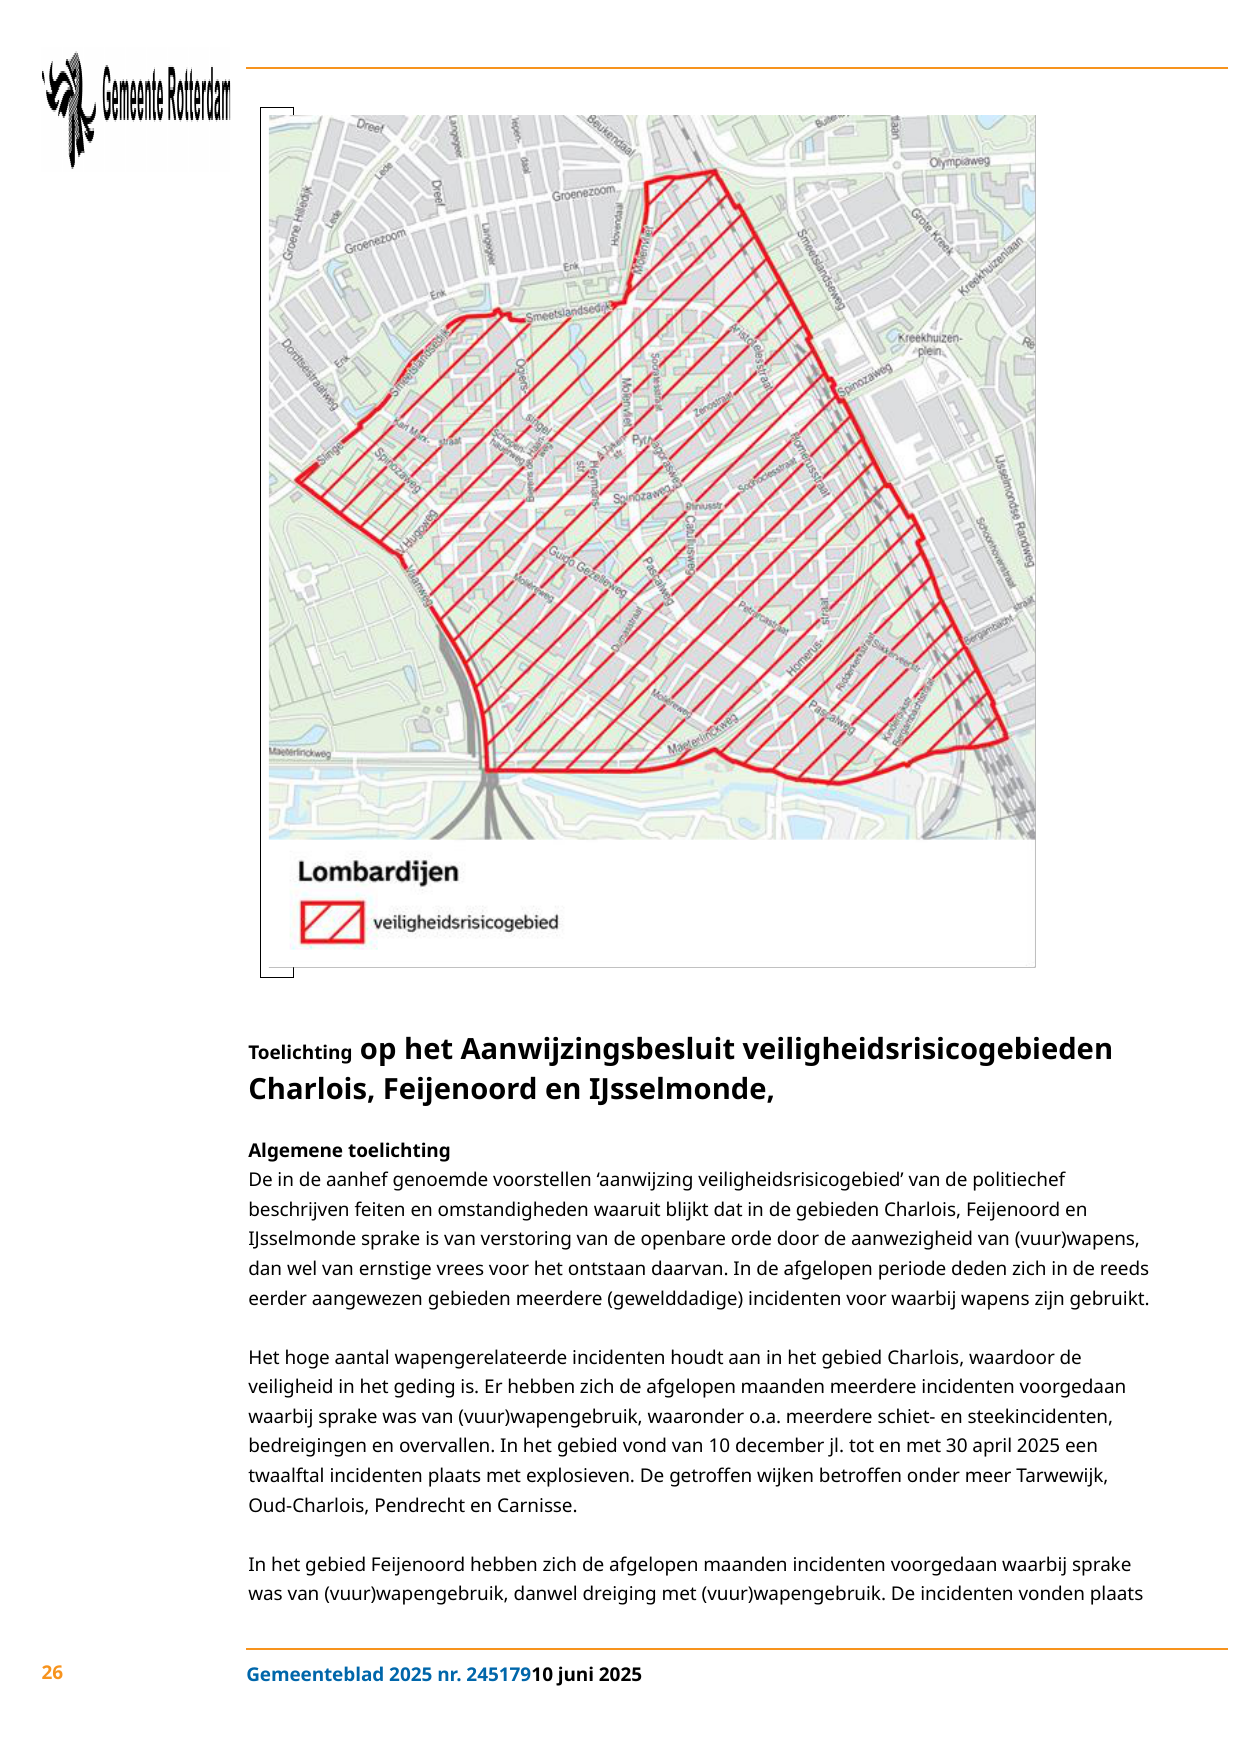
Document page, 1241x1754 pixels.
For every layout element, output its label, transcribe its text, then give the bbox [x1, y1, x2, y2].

picture [268, 115, 1037, 969]
text Toelichting op het Aanwijzingsbesluit veiligheidsrisicogebieden Charlois, Feijenoord en IJsselmonde, [248, 1028, 1152, 1108]
text In het gebied Feijenoord hebben zich de afgelopen maanden incidenten voorgedaan waarbij sprake was van (vuur)wapengebruik, danwel dreiging met (vuur)wapengebruik. De incidenten vonden plaats [248, 1551, 1152, 1606]
text Algemene toelichting [248, 1137, 1152, 1162]
text Het hoge aantal wapengerelateerde incidenten houdt aan in het gebied Charlois, waardoor de veiligheid in het geding is. Er hebben zich de afgelopen maanden meerdere incidenten voorgedaan waarbij sprake was van (vuur)wapengebruik, waaronder o.a. meerdere schiet- en steekincidenten, bedreigingen en overvallen. In het gebied vond van 10 december jl. tot en met 30 april 2025 een twaalftal incidenten plaats met explosieven. De getroffen wijken betroffen onder meer Tarwewijk, Oud-Charlois, Pendrecht en Carnisse. [248, 1344, 1152, 1517]
picture [41, 47, 231, 172]
text De in de aanhef genoemde voorstellen ‘aanwijzing veiligheidsrisicogebied’ van de politiechef beschrijven feiten en omstandigheden waaruit blijkt dat in de gebieden Charlois, Feijenoord en IJsselmonde sprake is van verstoring van de openbare orde door de aanwezigheid van (vuur)wapens, dan wel van ernstige vrees voor het ontstaan daarvan. In de afgelopen periode deden zich in de reeds eerder aangewezen gebieden meerdere (gewelddadige) incidenten voor waarbij wapens zijn gebruikt. [248, 1166, 1152, 1310]
